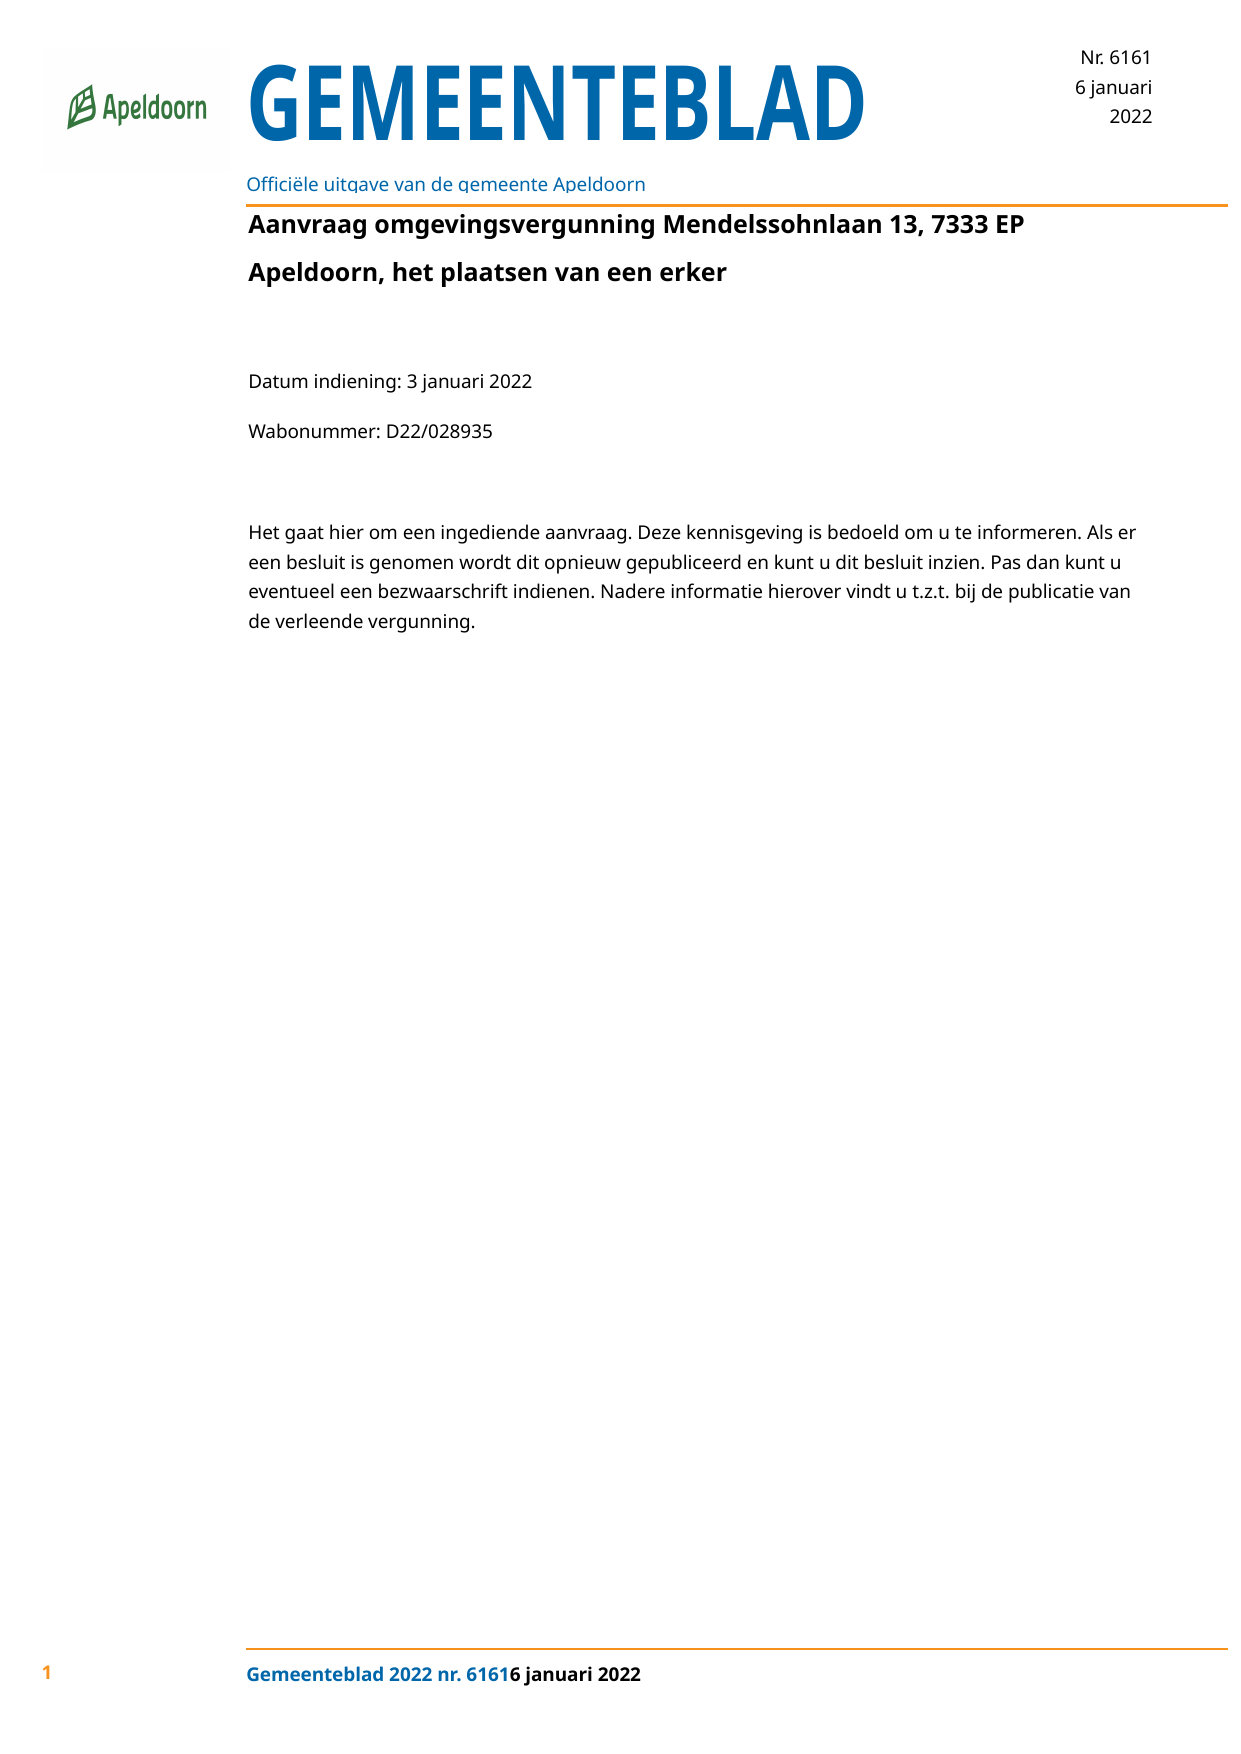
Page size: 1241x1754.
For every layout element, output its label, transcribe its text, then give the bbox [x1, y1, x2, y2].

text Datum indiening: 3 januari 2022 [248, 368, 1152, 394]
text Aanvraag omgevingsvergunning Mendelssohnlaan 13, 7333 EP Apeldoorn, het plaatsen van een erker [248, 207, 1152, 288]
picture [41, 47, 231, 172]
text Het gaat hier om een ingediende aanvraag. Deze kennisgeving is bedoeld om u te informeren. Als er een besluit is genomen wordt dit opnieuw gepubliceerd en kunt u dit besluit inzien. Pas dan kunt u eventueel een bezwaarschrift indienen. Nadere informatie hierover vindt u t.z.t. bij de publicatie van de verleende vergunning. [248, 519, 1152, 634]
text Wabonummer: D22/028935 [248, 419, 1152, 444]
